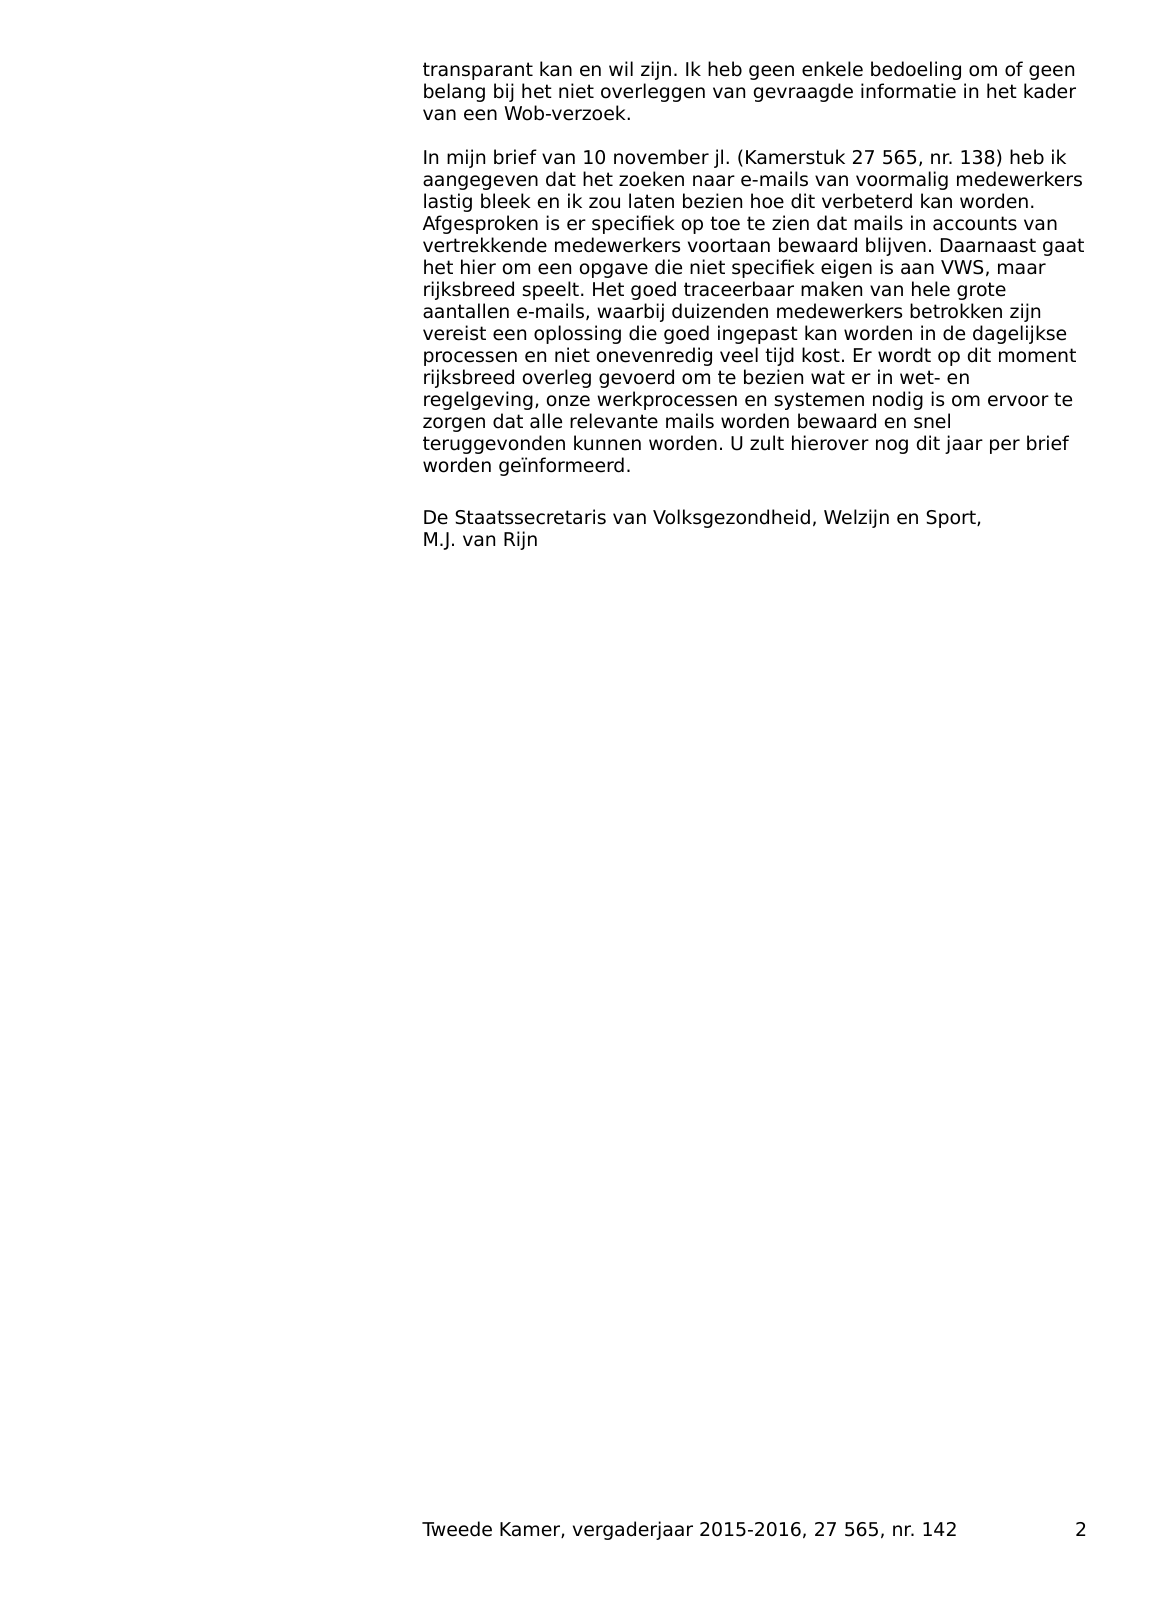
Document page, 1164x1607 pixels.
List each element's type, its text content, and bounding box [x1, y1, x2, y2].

text De Staatssecretaris van Volksgezondheid, Welzijn en Sport, M.J. van Rijn [422, 507, 1087, 551]
text transparant kan en wil zijn. Ik heb geen enkele bedoeling om of geen belang bij het niet overleggen van gevraagde informatie in het kader van een Wob-verzoek. [422, 59, 1087, 125]
text In mijn brief van 10 november jl. (Kamerstuk 27 565, nr. 138) heb ik aangegeven dat het zoeken naar e-mails van voormalig medewerkers lastig bleek en ik zou laten bezien hoe dit verbeterd kan worden. Afgesproken is er specifiek op toe te zien dat mails in accounts van vertrekkende medewerkers voortaan bewaard blijven. Daarnaast gaat het hier om een opgave die niet specifiek eigen is aan VWS, maar rijksbreed speelt. Het goed traceerbaar maken van hele grote aantallen e-mails, waarbij duizenden medewerkers betrokken zijn vereist een oplossing die goed ingepast kan worden in de dagelijkse processen en niet onevenredig veel tijd kost. Er wordt op dit moment rijksbreed overleg gevoerd om te bezien wat er in wet- en regelgeving, onze werkprocessen en systemen nodig is om ervoor te zorgen dat alle relevante mails worden bewaard en snel teruggevonden kunnen worden. U zult hierover nog dit jaar per brief worden geïnformeerd. [422, 147, 1087, 477]
